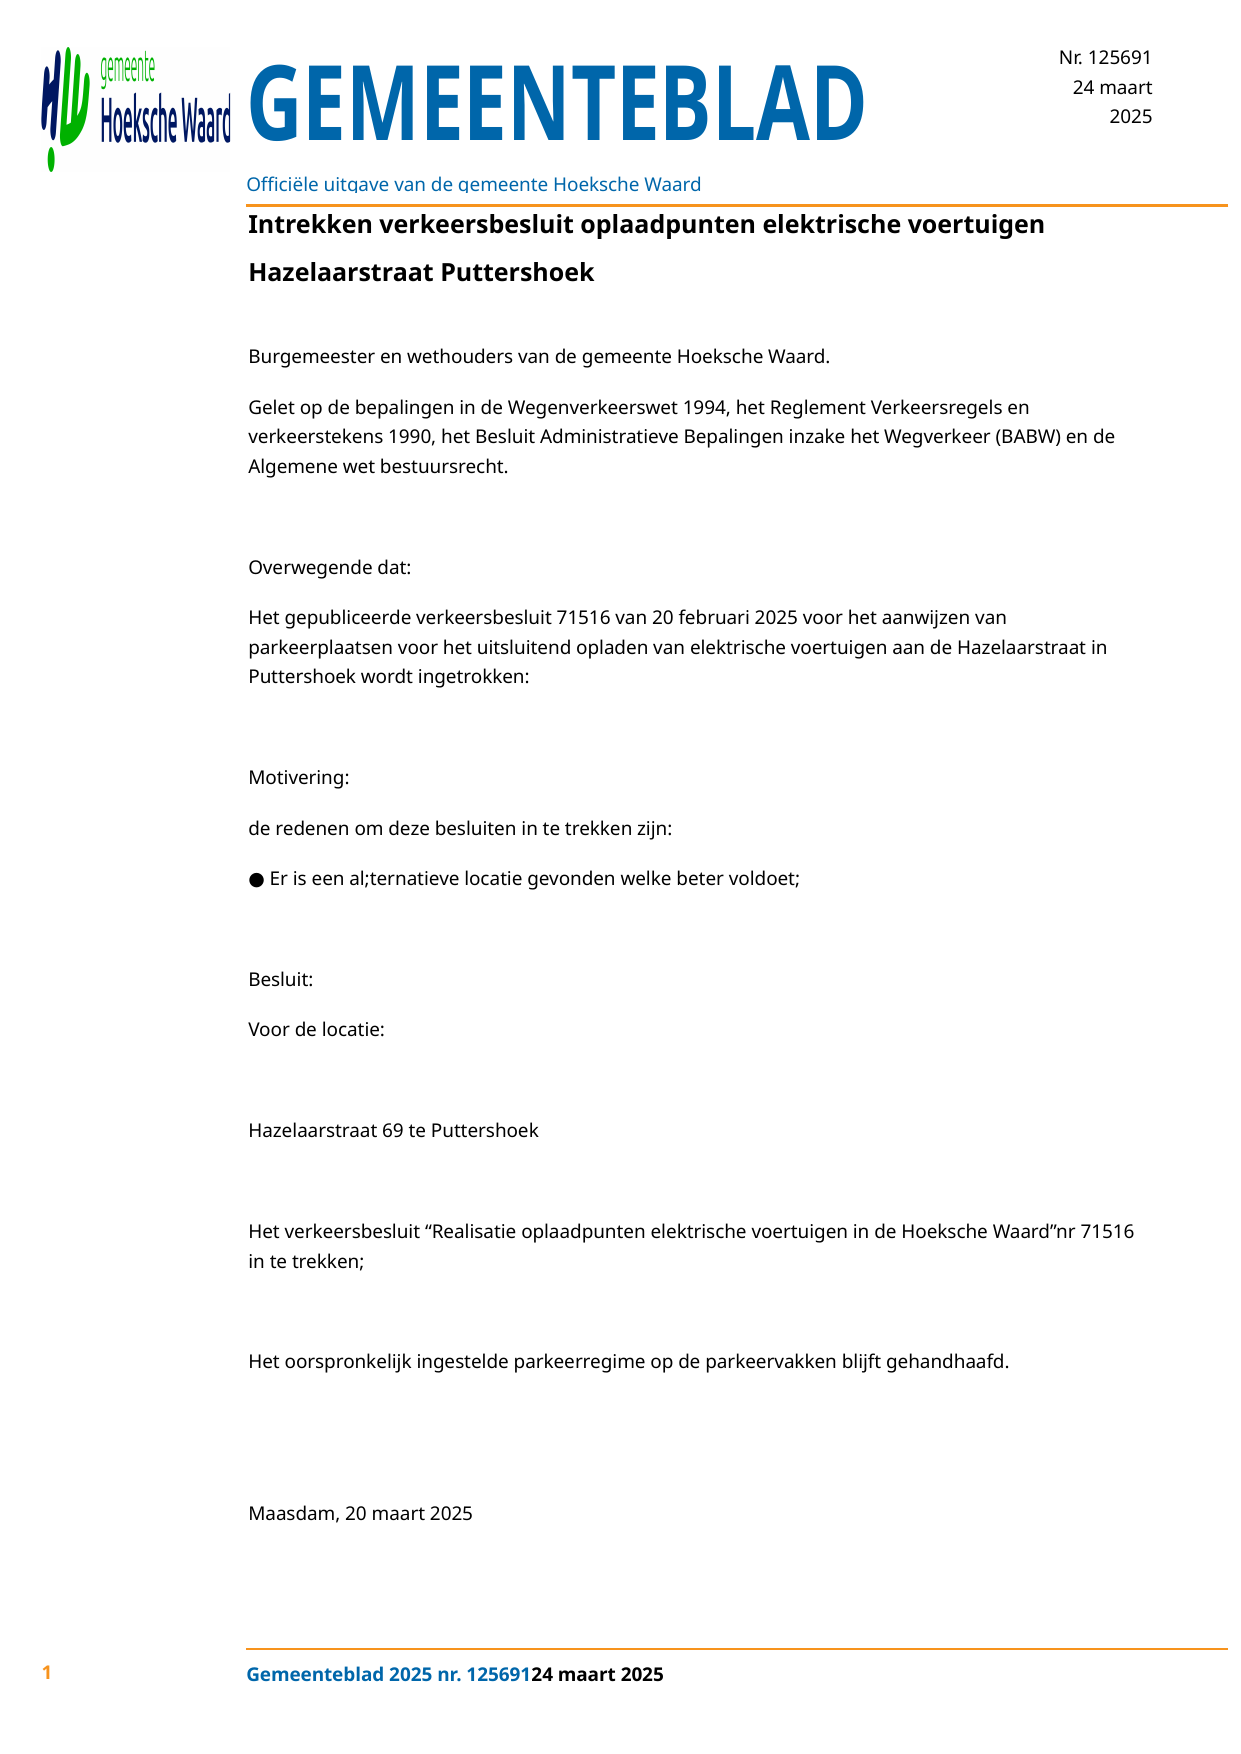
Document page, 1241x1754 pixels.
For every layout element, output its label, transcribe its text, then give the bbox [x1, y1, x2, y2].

text Het verkeersbesluit “Realisatie oplaadpunten elektrische voertuigen in de Hoeksche Waard”nr 71516 in te trekken; [248, 1218, 1152, 1273]
text Intrekken verkeersbesluit oplaadpunten elektrische voertuigen Hazelaarstraat Puttershoek [248, 207, 1152, 288]
text Maasdam, 20 maart 2025 [248, 1500, 1152, 1526]
text Overwegende dat: [248, 554, 1152, 580]
text Hazelaarstraat 69 te Puttershoek [248, 1117, 1152, 1143]
text Het gepubliceerde verkeersbesluit 71516 van 20 februari 2025 voor het aanwijzen van parkeerplaatsen voor het uitsluitend opladen van elektrische voertuigen aan de Hazelaarstraat in Puttershoek wordt ingetrokken: [248, 604, 1152, 689]
text de redenen om deze besluiten in te trekken zijn: [248, 815, 1152, 841]
text Gelet op de bepalingen in de Wegenverkeerswet 1994, het Reglement Verkeersregels en verkeerstekens 1990, het Besluit Administratieve Bepalingen inzake het Wegverkeer (BABW) en de Algemene wet bestuursrecht. [248, 394, 1152, 479]
text Burgemeester en wethouders van de gemeente Hoeksche Waard. [248, 344, 1152, 369]
text Motivering: [248, 764, 1152, 790]
text Besluit: [248, 966, 1152, 992]
picture [41, 47, 231, 172]
text ● Er is een al;ternatieve locatie gevonden welke beter voldoet; [248, 865, 1152, 891]
text Het oorspronkelijk ingestelde parkeerregime op de parkeervakken blijft gehandhaafd. [248, 1349, 1152, 1374]
text Voor de locatie: [248, 1017, 1152, 1042]
